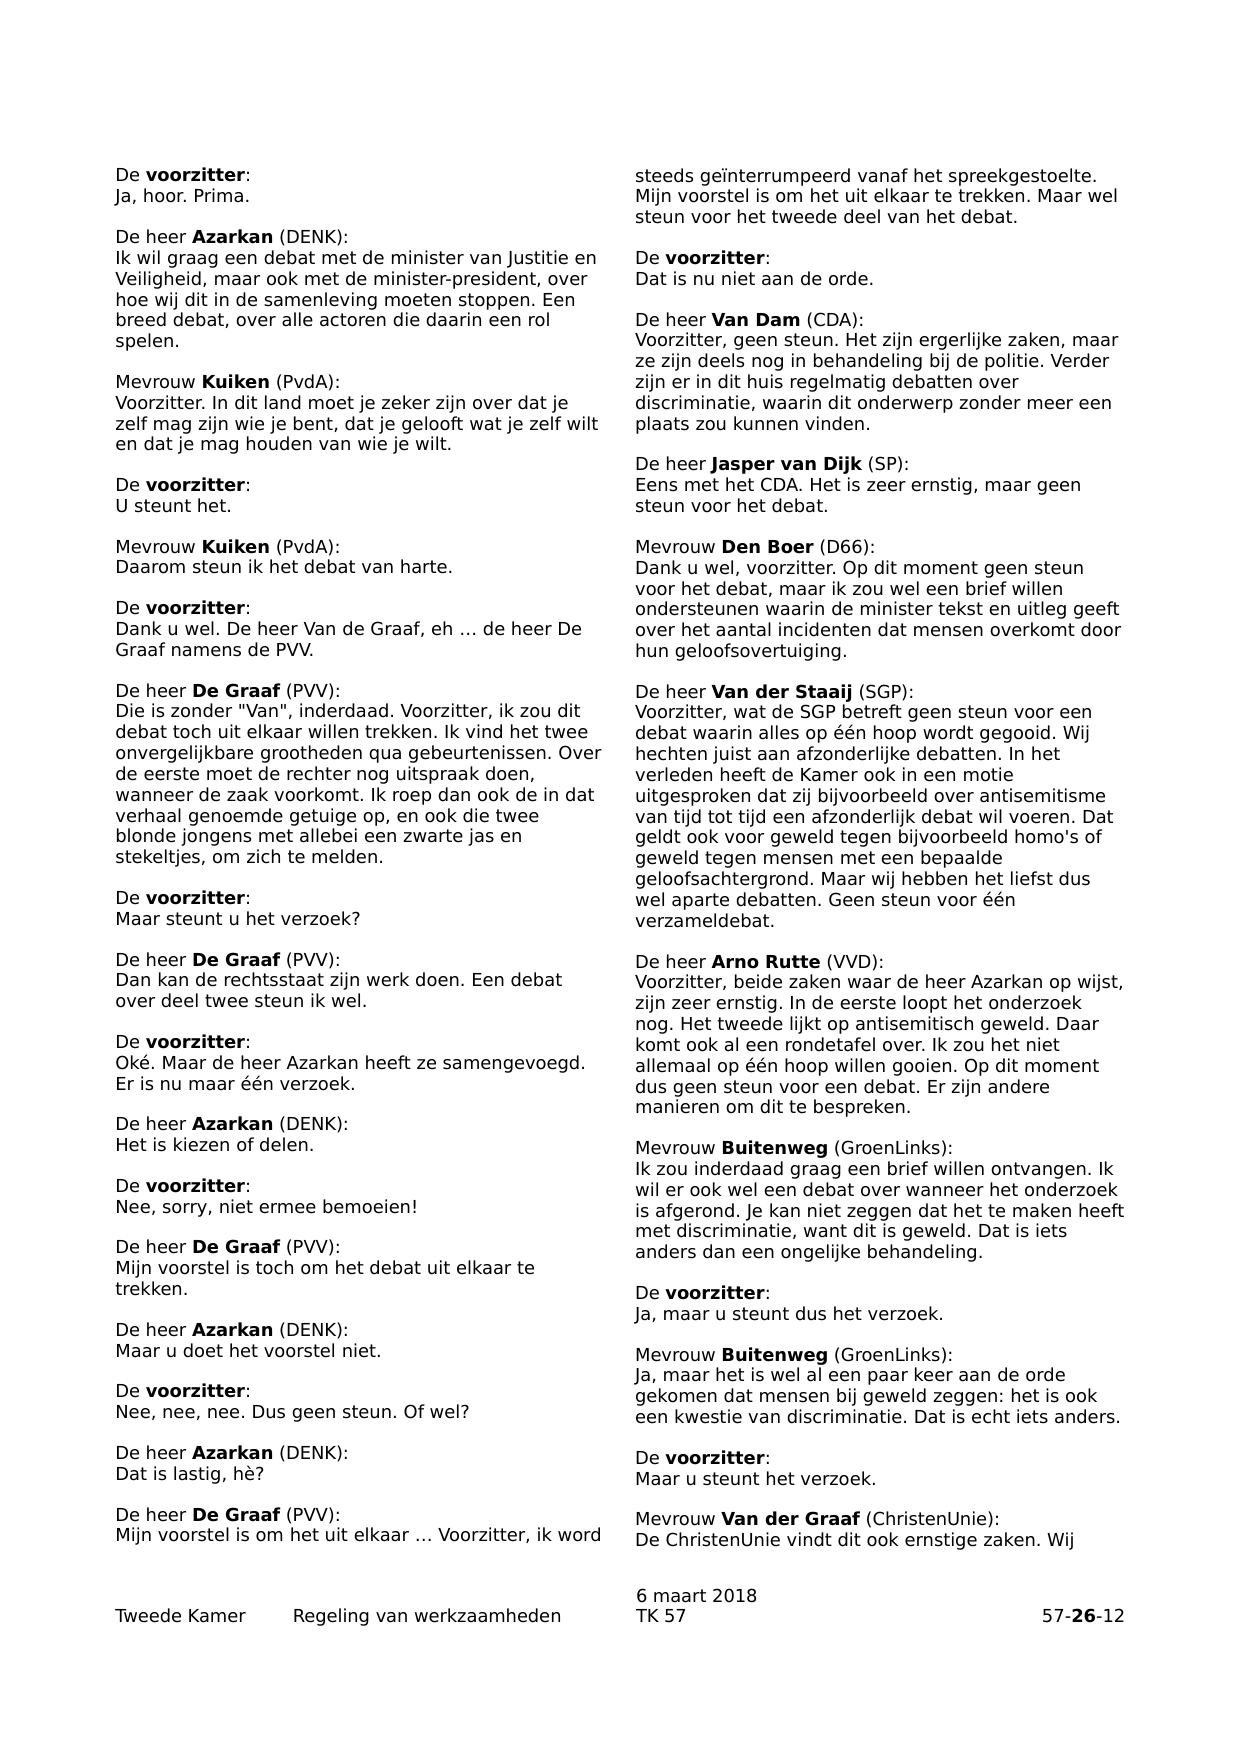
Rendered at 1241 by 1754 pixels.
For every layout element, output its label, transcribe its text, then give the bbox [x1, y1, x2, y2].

text Maar u steunt het verzoek. [635, 1468, 1125, 1489]
text Oké. Maar de heer Azarkan heeft ze samengevoegd. Er is nu maar één verzoek. [115, 1053, 605, 1094]
text Ja, maar u steunt dus het verzoek. [635, 1304, 1125, 1324]
text Mevrouw Den Boer (D66): [635, 537, 1125, 557]
text Ik wil graag een debat met de minister van Justitie en Veiligheid, maar ook met de minister-president, over hoe wij dit in de samenleving moeten stoppen. Een breed debat, over alle actoren die daarin een rol spelen. [115, 248, 605, 352]
text De heer De Graaf (PVV): [115, 1504, 605, 1525]
text De heer Azarkan (DENK): [115, 1443, 605, 1464]
text De voorzitter: [115, 888, 605, 909]
text Maar steunt u het verzoek? [115, 909, 605, 929]
text De voorzitter: [115, 598, 605, 619]
text De heer De Graaf (PVV): [115, 681, 605, 701]
text De voorzitter: [115, 165, 605, 186]
text Dat is lastig, hè? [115, 1464, 605, 1484]
text De voorzitter: [635, 1448, 1125, 1468]
text De heer Jasper van Dijk (SP): [635, 454, 1125, 475]
text Nee, sorry, niet ermee bemoeien! [115, 1197, 605, 1217]
text Ja, maar het is wel al een paar keer aan de orde gekomen dat mensen bij geweld zeggen: het is ook een kwestie van discriminatie. Dat is echt iets anders. [635, 1365, 1125, 1428]
text Eens met het CDA. Het is zeer ernstig, maar geen steun voor het debat. [635, 475, 1125, 517]
text De heer Arno Rutte (VVD): [635, 951, 1125, 972]
text Mijn voorstel is toch om het debat uit elkaar te trekken. [115, 1258, 605, 1300]
text Dank u wel, voorzitter. Op dit moment geen steun voor het debat, maar ik zou wel een brief willen ondersteunen waarin de minister tekst en uitleg geeft over het aantal incidenten dat mensen overkomt door hun geloofsovertuiging. [635, 557, 1125, 662]
text Dank u wel. De heer Van de Graaf, eh … de heer De Graaf namens de PVV. [115, 619, 605, 661]
text Mijn voorstel is om het uit elkaar … Voorzitter, ik word [115, 1525, 605, 1546]
text Voorzitter, wat de SGP betreft geen steun voor een debat waarin alles op één hoop wordt gegooid. Wij hechten juist aan afzonderlijke debatten. In het verleden heeft de Kamer ook in een motie uitgesproken dat zij bijvoorbeeld over antisemitisme van tijd tot tijd een afzonderlijk debat wil voeren. Dat geldt ook voor geweld tegen bijvoorbeeld homo's of geweld tegen mensen met een bepaalde geloofsachtergrond. Maar wij hebben het liefst dus wel aparte debatten. Geen steun voor één verzameldebat. [635, 702, 1125, 931]
text De heer De Graaf (PVV): [115, 949, 605, 970]
text De heer Van Dam (CDA): [635, 309, 1125, 330]
text Maar u doet het voorstel niet. [115, 1341, 605, 1361]
text De voorzitter: [115, 1032, 605, 1053]
text Voorzitter, beide zaken waar de heer Azarkan op wijst, zijn zeer ernstig. In de eerste loopt het onderzoek nog. Het tweede lijkt op antisemitisch geweld. Daar komt ook al een rondetafel over. Ik zou het niet allemaal op één hoop willen gooien. Op dit moment dus geen steun voor een debat. Er zijn andere manieren om dit te bespreken. [635, 972, 1125, 1118]
text Mevrouw Buitenweg (GroenLinks): [635, 1138, 1125, 1159]
text Het is kiezen of delen. [115, 1135, 605, 1156]
text De heer Azarkan (DENK): [115, 1320, 605, 1341]
text Dan kan de rechtsstaat zijn werk doen. Een debat over deel twee steun ik wel. [115, 970, 605, 1012]
text Mevrouw Kuiken (PvdA): [115, 537, 605, 557]
text De ChristenUnie vindt dit ook ernstige zaken. Wij [635, 1530, 1125, 1551]
text Nee, nee, nee. Dus geen steun. Of wel? [115, 1402, 605, 1423]
text Mevrouw Buitenweg (GroenLinks): [635, 1344, 1125, 1365]
text steeds geïnterrumpeerd vanaf het spreekgestoelte. Mijn voorstel is om het uit elkaar te trekken. Maar wel steun voor het tweede deel van het debat. [635, 165, 1125, 228]
text De heer Azarkan (DENK): [115, 1114, 605, 1135]
text Mevrouw Kuiken (PvdA): [115, 372, 605, 392]
text Voorzitter. In dit land moet je zeker zijn over dat je zelf mag zijn wie je bent, dat je gelooft wat je zelf wilt en dat je mag houden van wie je wilt. [115, 392, 605, 455]
text De voorzitter: [115, 1176, 605, 1197]
text Voorzitter, geen steun. Het zijn ergerlijke zaken, maar ze zijn deels nog in behandeling bij de politie. Verder zijn er in dit huis regelmatig debatten over discriminatie, waarin dit onderwerp zonder meer een plaats zou kunnen vinden. [635, 330, 1125, 434]
text Dat is nu niet aan de orde. [635, 268, 1125, 289]
text De voorzitter: [115, 475, 605, 496]
text U steunt het. [115, 496, 605, 517]
text Daarom steun ik het debat van harte. [115, 557, 605, 578]
text Ik zou inderdaad graag een brief willen ontvangen. Ik wil er ook wel een debat over wanneer het onderzoek is afgerond. Je kan niet zeggen dat het te maken heeft met discriminatie, want dit is geweld. Dat is iets anders dan een ongelijke behandeling. [635, 1159, 1125, 1263]
text De voorzitter: [115, 1381, 605, 1402]
text De voorzitter: [635, 248, 1125, 268]
text De heer Van der Staaij (SGP): [635, 682, 1125, 702]
text De voorzitter: [635, 1283, 1125, 1304]
text Die is zonder "Van", inderdaad. Voorzitter, ik zou dit debat toch uit elkaar willen trekken. Ik vind het twee onvergelijkbare grootheden qua gebeurtenissen. Over de eerste moet de rechter nog uitspraak doen, wanneer de zaak voorkomt. Ik roep dan ook de in dat verhaal genoemde getuige op, en ook die twee blonde jongens met allebei een zwarte jas en stekeltjes, om zich te melden. [115, 701, 605, 868]
text Mevrouw Van der Graaf (ChristenUnie): [635, 1509, 1125, 1530]
text Ja, hoor. Prima. [115, 186, 605, 207]
text De heer De Graaf (PVV): [115, 1237, 605, 1258]
text De heer Azarkan (DENK): [115, 227, 605, 248]
